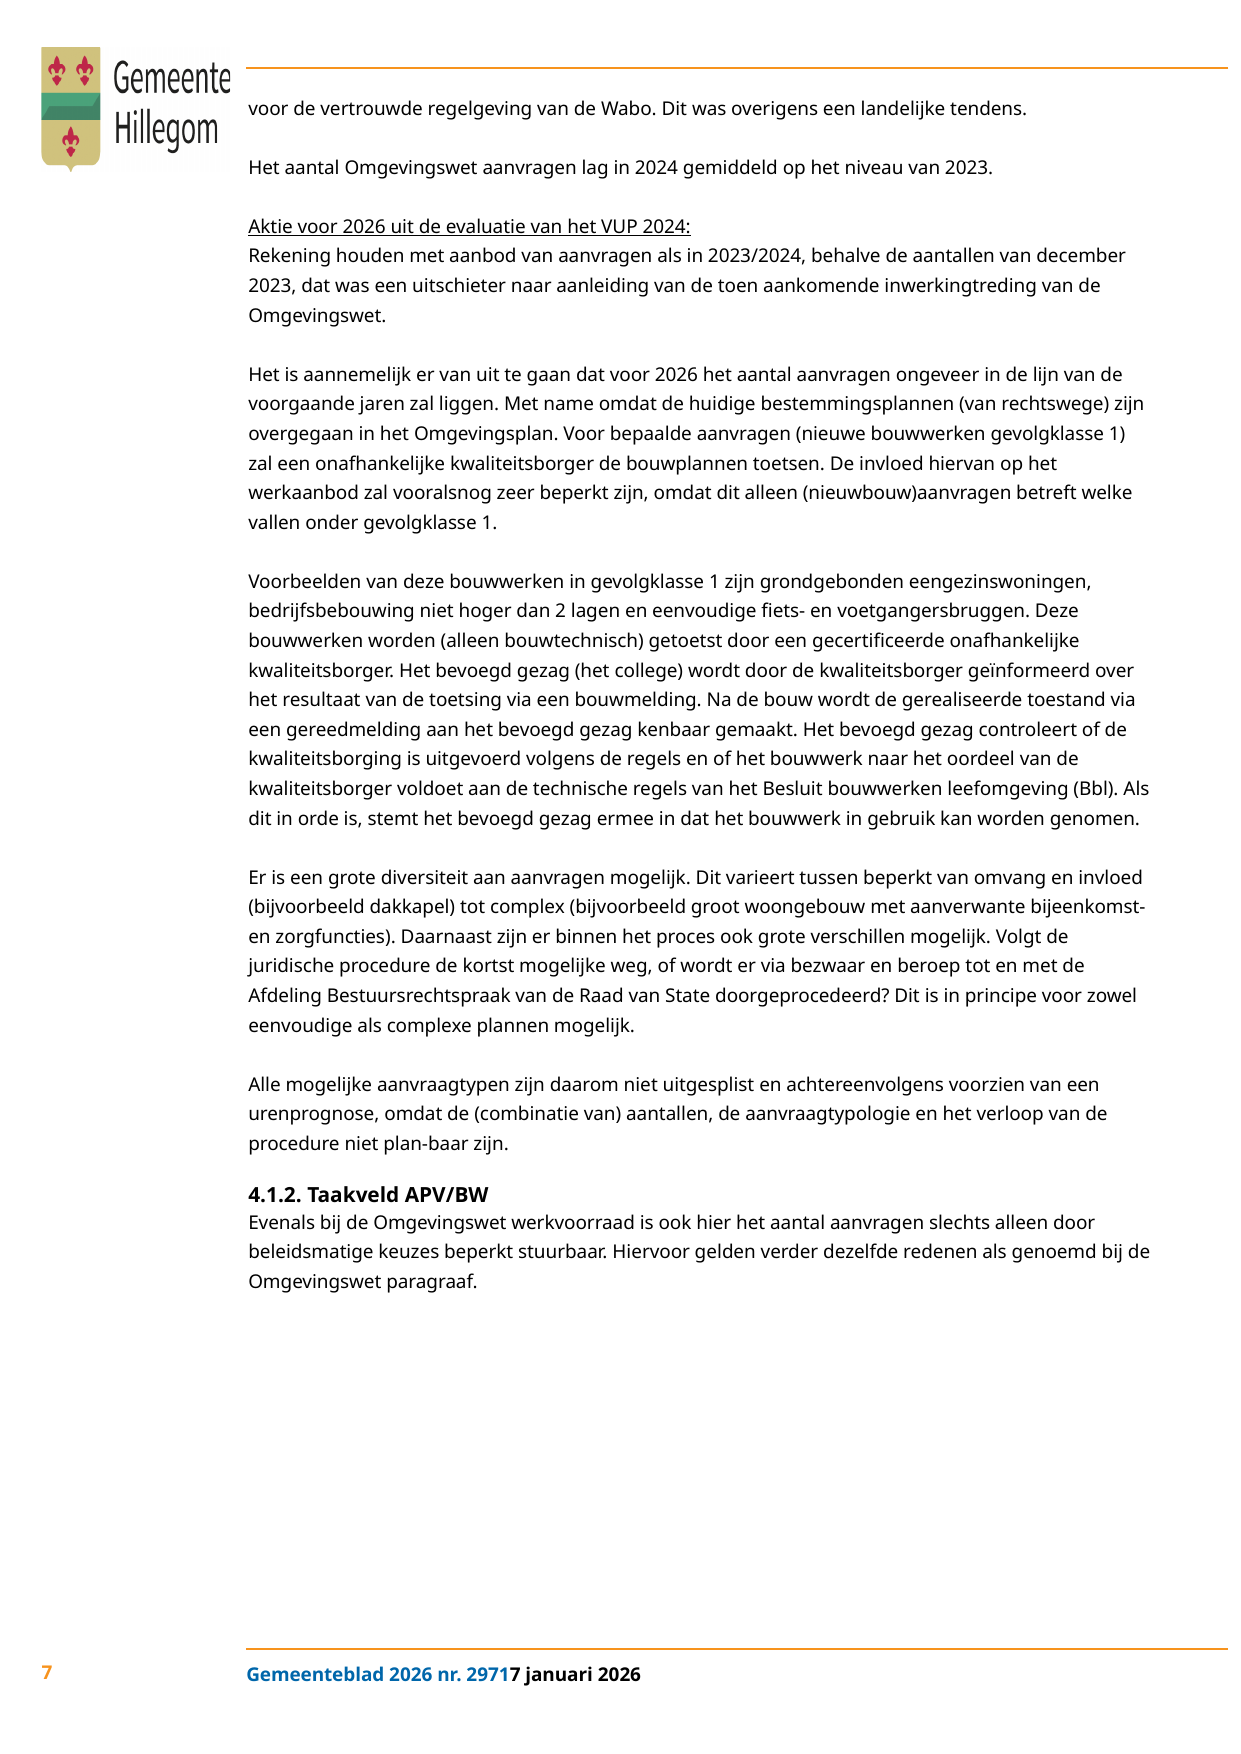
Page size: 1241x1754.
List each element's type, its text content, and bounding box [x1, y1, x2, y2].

text Voorbeelden van deze bouwwerken in gevolgklasse 1 zijn grondgebonden eengezinswoningen, bedrijfsbebouwing niet hoger dan 2 lagen en eenvoudige fiets- en voetgangersbruggen. Deze bouwwerken worden (alleen bouwtechnisch) getoetst door een gecertificeerde onafhankelijke kwaliteitsborger. Het bevoegd gezag (het college) wordt door de kwaliteitsborger geïnformeerd over het resultaat van de toetsing via een bouwmelding. Na de bouw wordt de gerealiseerde toestand via een gereedmelding aan het bevoegd gezag kenbaar gemaakt. Het bevoegd gezag controleert of de kwaliteitsborging is uitgevoerd volgens de regels en of het bouwwerk naar het oordeel van de kwaliteitsborger voldoet aan de technische regels van het Besluit bouwwerken leefomgeving (Bbl). Als dit in orde is, stemt het bevoegd gezag ermee in dat het bouwwerk in gebruik kan worden genomen. [248, 568, 1152, 831]
text 4.1.2. Taakveld APV/BW [248, 1181, 1152, 1209]
text Rekening houden met aanbod van aanvragen als in 2023/2024, behalve de aantallen van december 2023, dat was een uitschieter naar aanleiding van de toen aankomende inwerkingtreding van de Omgevingswet. [248, 243, 1152, 328]
text Het aantal Omgevingswet aanvragen lag in 2024 gemiddeld op het niveau van 2023. [248, 154, 1152, 180]
picture [41, 47, 231, 172]
text Alle mogelijke aanvraagtypen zijn daarom niet uitgesplist en achtereenvolgens voorzien van een urenprognose, omdat de (combinatie van) aantallen, de aanvraagtypologie en het verloop van de procedure niet plan-baar zijn. [248, 1071, 1152, 1156]
text Het is aannemelijk er van uit te gaan dat voor 2026 het aantal aanvragen ongeveer in de lijn van de voorgaande jaren zal liggen. Met name omdat de huidige bestemmingsplannen (van rechtswege) zijn overgegaan in het Omgevingsplan. Voor bepaalde aanvragen (nieuwe bouwwerken gevolgklasse 1) zal een onafhankelijke kwaliteitsborger de bouwplannen toetsen. De invloed hiervan op het werkaanbod zal vooralsnog zeer beperkt zijn, omdat dit alleen (nieuwbouw)aanvragen betreft welke vallen onder gevolgklasse 1. [248, 361, 1152, 535]
text voor de vertrouwde regelgeving van de Wabo. Dit was overigens een landelijke tendens. [248, 95, 1152, 121]
text Er is een grote diversiteit aan aanvragen mogelijk. Dit varieert tussen beperkt van omvang en invloed (bijvoorbeeld dakkapel) tot complex (bijvoorbeeld groot woongebouw met aanverwante bijeenkomst- en zorgfuncties). Daarnaast zijn er binnen het proces ook grote verschillen mogelijk. Volgt de juridische procedure de kortst mogelijke weg, of wordt er via bezwaar en beroep tot en met de Afdeling Bestuursrechtspraak van de Raad van State doorgeprocedeerd? Dit is in principe voor zowel eenvoudige als complexe plannen mogelijk. [248, 864, 1152, 1038]
text Aktie voor 2026 uit de evaluatie van het VUP 2024: [248, 213, 1152, 239]
text Evenals bij de Omgevingswet werkvoorraad is ook hier het aantal aanvragen slechts alleen door beleidsmatige keuzes beperkt stuurbaar. Hiervoor gelden verder dezelfde redenen als genoemd bij de Omgevingswet paragraaf. [248, 1209, 1152, 1294]
